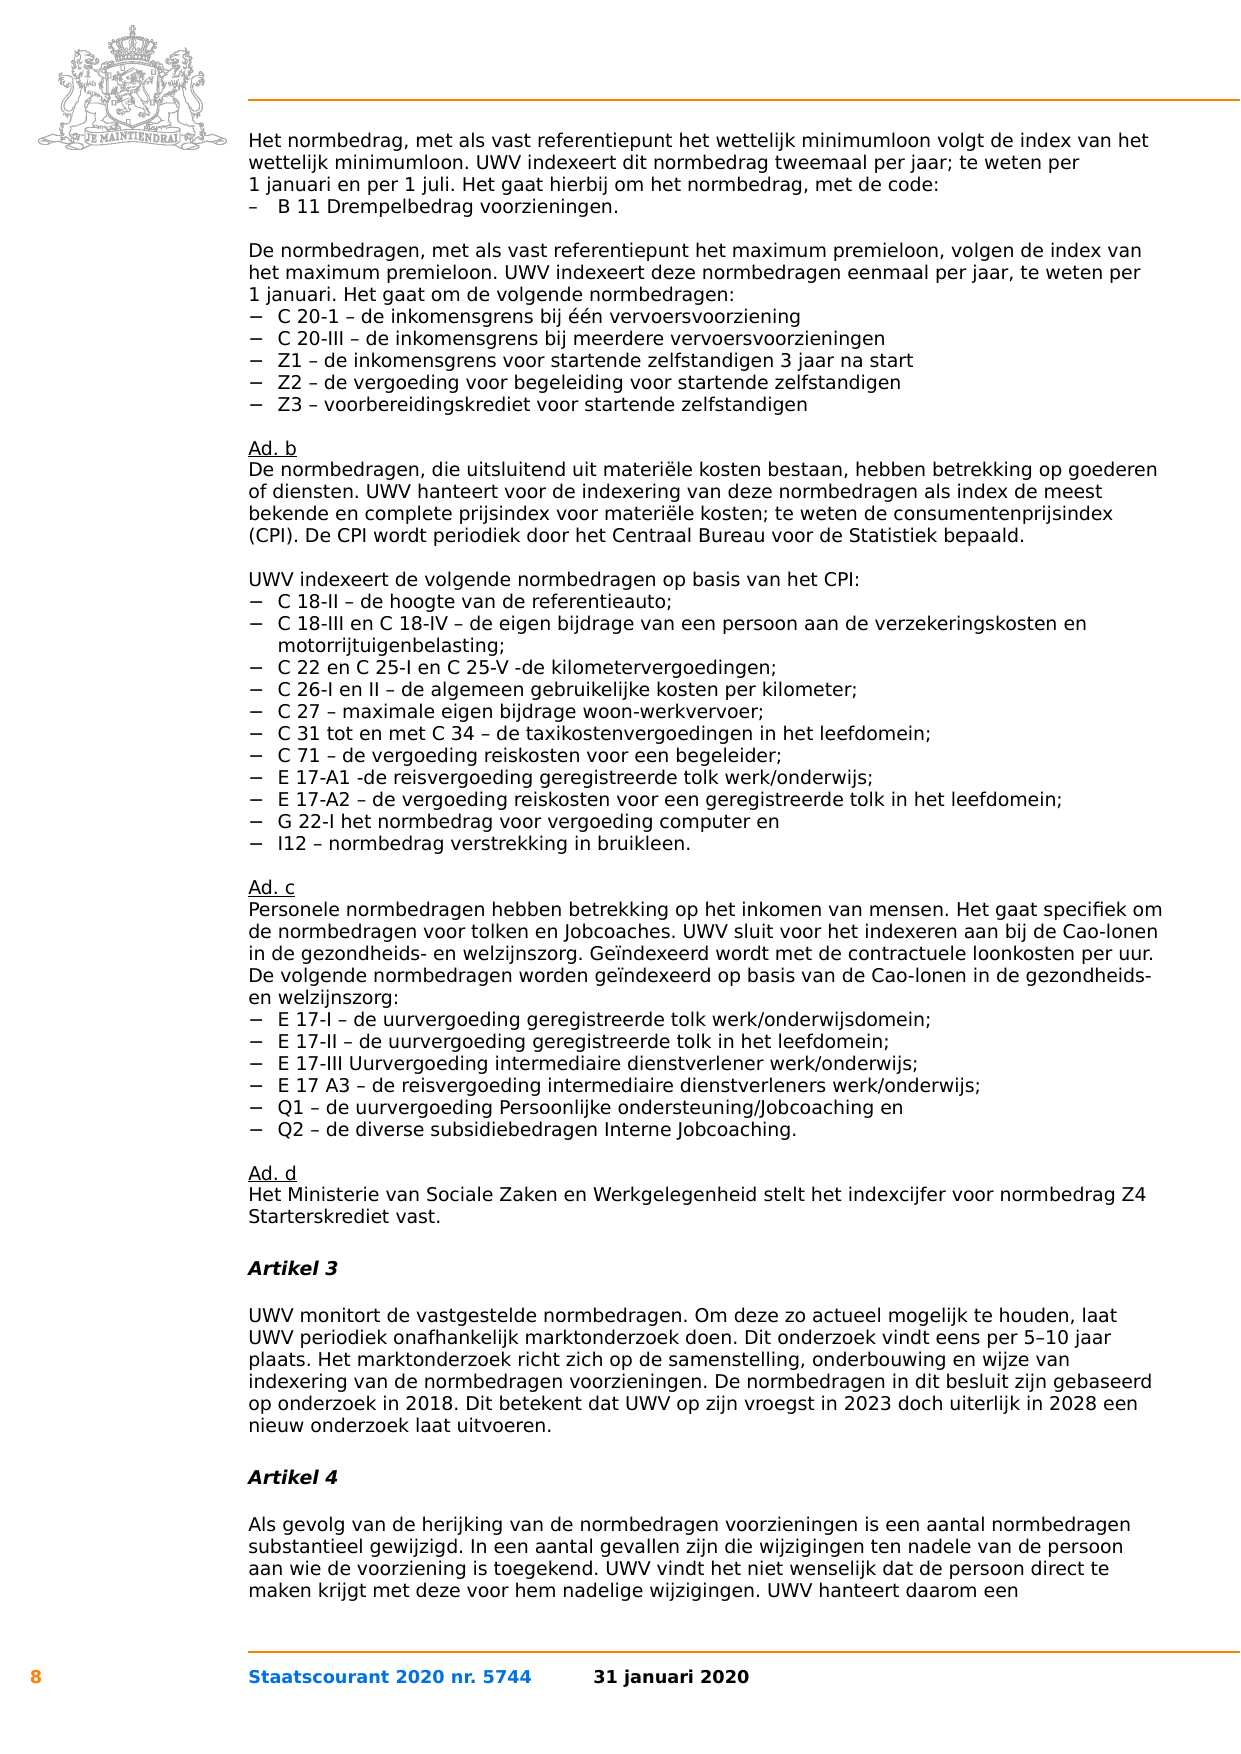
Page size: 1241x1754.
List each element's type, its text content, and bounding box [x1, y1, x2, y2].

text − C 31 tot en met C 34 – de taxikostenvergoedingen in het leefdomein; [248, 723, 1163, 745]
text Ad. b [248, 437, 1163, 459]
text UWV monitort de vastgestelde normbedragen. Om deze zo actueel mogelijk te houden, laat UWV periodiek onafhankelijk marktonderzoek doen. Dit onderzoek vindt eens per 5–10 jaar plaats. Het marktonderzoek richt zich op de samenstelling, onderbouwing en wijze van indexering van de normbedragen voorzieningen. De normbedragen in dit besluit zijn gebaseerd op onderzoek in 2018. Dit betekent dat UWV op zijn vroegst in 2023 doch uiterlijk in 2028 een nieuw onderzoek laat uitvoeren. [248, 1305, 1163, 1437]
text − Z2 – de vergoeding voor begeleiding voor startende zelfstandigen [248, 372, 1163, 393]
text − Z1 – de inkomensgrens voor startende zelfstandigen 3 jaar na start [248, 349, 1163, 372]
text − C 27 – maximale eigen bijdrage woon-werkvervoer; [248, 701, 1163, 723]
text – B 11 Drempelbedrag voorzieningen. [248, 196, 1163, 218]
text De normbedragen, met als vast referentiepunt het maximum premieloon, volgen de index van het maximum premieloon. UWV indexeert deze normbedragen eenmaal per jaar, te weten per 1 januari. Het gaat om de volgende normbedragen: [248, 240, 1163, 306]
text − C 26-I en II – de algemeen gebruikelijke kosten per kilometer; [248, 679, 1163, 701]
text − C 71 – de vergoeding reiskosten voor een begeleider; [248, 745, 1163, 767]
text − Q1 – de uurvergoeding Persoonlijke ondersteuning/Jobcoaching en [248, 1097, 1163, 1118]
text Personele normbedragen hebben betrekking op het inkomen van mensen. Het gaat specifiek om de normbedragen voor tolken en Jobcoaches. UWV sluit voor het indexeren aan bij de Cao-lonen in de gezondheids- en welzijnszorg. Geïndexeerd wordt met de contractuele loonkosten per uur. De volgende normbedragen worden geïndexeerd op basis van de Cao-lonen in de gezondheids- en welzijnszorg: [248, 899, 1163, 1009]
text Het Ministerie van Sociale Zaken en Werkgelegenheid stelt het indexcijfer voor normbedrag Z4 Starterskrediet vast. [248, 1184, 1163, 1228]
text Het normbedrag, met als vast referentiepunt het wettelijk minimumloon volgt de index van het wettelijk minimumloon. UWV indexeert dit normbedrag tweemaal per jaar; te weten per 1 januari en per 1 juli. Het gaat hierbij om het normbedrag, met de code: [248, 130, 1163, 196]
text De normbedragen, die uitsluitend uit materiële kosten bestaan, hebben betrekking op goederen of diensten. UWV hanteert voor de indexering van deze normbedragen als index de meest bekende en complete prijsindex voor materiële kosten; te weten de consumentenprijsindex (CPI). De CPI wordt periodiek door het Centraal Bureau voor de Statistiek bepaald. [248, 459, 1163, 547]
text − I12 – normbedrag verstrekking in bruikleen. [248, 833, 1163, 855]
text − C 18-III en C 18-IV – de eigen bijdrage van een persoon aan de verzekeringskosten en motorrijtuigenbelasting; [248, 613, 1163, 657]
text − C 22 en C 25-I en C 25-V -de kilometervergoedingen; [248, 657, 1163, 679]
picture [38, 25, 227, 150]
subtitle Artikel 3 [248, 1258, 1163, 1280]
text Ad. d [248, 1162, 1163, 1184]
text − E 17-III Uurvergoeding intermediaire dienstverlener werk/onderwijs; [248, 1053, 1163, 1074]
text − C 20-III – de inkomensgrens bij meerdere vervoersvoorzieningen [248, 328, 1163, 349]
text − C 18-II – de hoogte van de referentieauto; [248, 591, 1163, 613]
text − C 20-1 – de inkomensgrens bij één vervoersvoorziening [248, 306, 1163, 328]
text − E 17-A2 – de vergoeding reiskosten voor een geregistreerde tolk in het leefdomein; [248, 789, 1163, 811]
subtitle Artikel 4 [248, 1467, 1163, 1489]
text − Q2 – de diverse subsidiebedragen Interne Jobcoaching. [248, 1118, 1163, 1141]
text UWV indexeert de volgende normbedragen op basis van het CPI: [248, 569, 1163, 591]
text − E 17 A3 – de reisvergoeding intermediaire dienstverleners werk/onderwijs; [248, 1074, 1163, 1097]
text Als gevolg van de herijking van de normbedragen voorzieningen is een aantal normbedragen substantieel gewijzigd. In een aantal gevallen zijn die wijzigingen ten nadele van de persoon aan wie de voorziening is toegekend. UWV vindt het niet wenselijk dat de persoon direct te maken krijgt met deze voor hem nadelige wijzigingen. UWV hanteert daarom een [248, 1514, 1163, 1602]
text − Z3 – voorbereidingskrediet voor startende zelfstandigen [248, 393, 1163, 416]
text − E 17-I – de uurvergoeding geregistreerde tolk werk/onderwijsdomein; [248, 1009, 1163, 1031]
text Ad. c [248, 877, 1163, 899]
text − G 22-I het normbedrag voor vergoeding computer en [248, 811, 1163, 833]
text − E 17-II – de uurvergoeding geregistreerde tolk in het leefdomein; [248, 1031, 1163, 1053]
text − E 17-A1 -de reisvergoeding geregistreerde tolk werk/onderwijs; [248, 767, 1163, 789]
